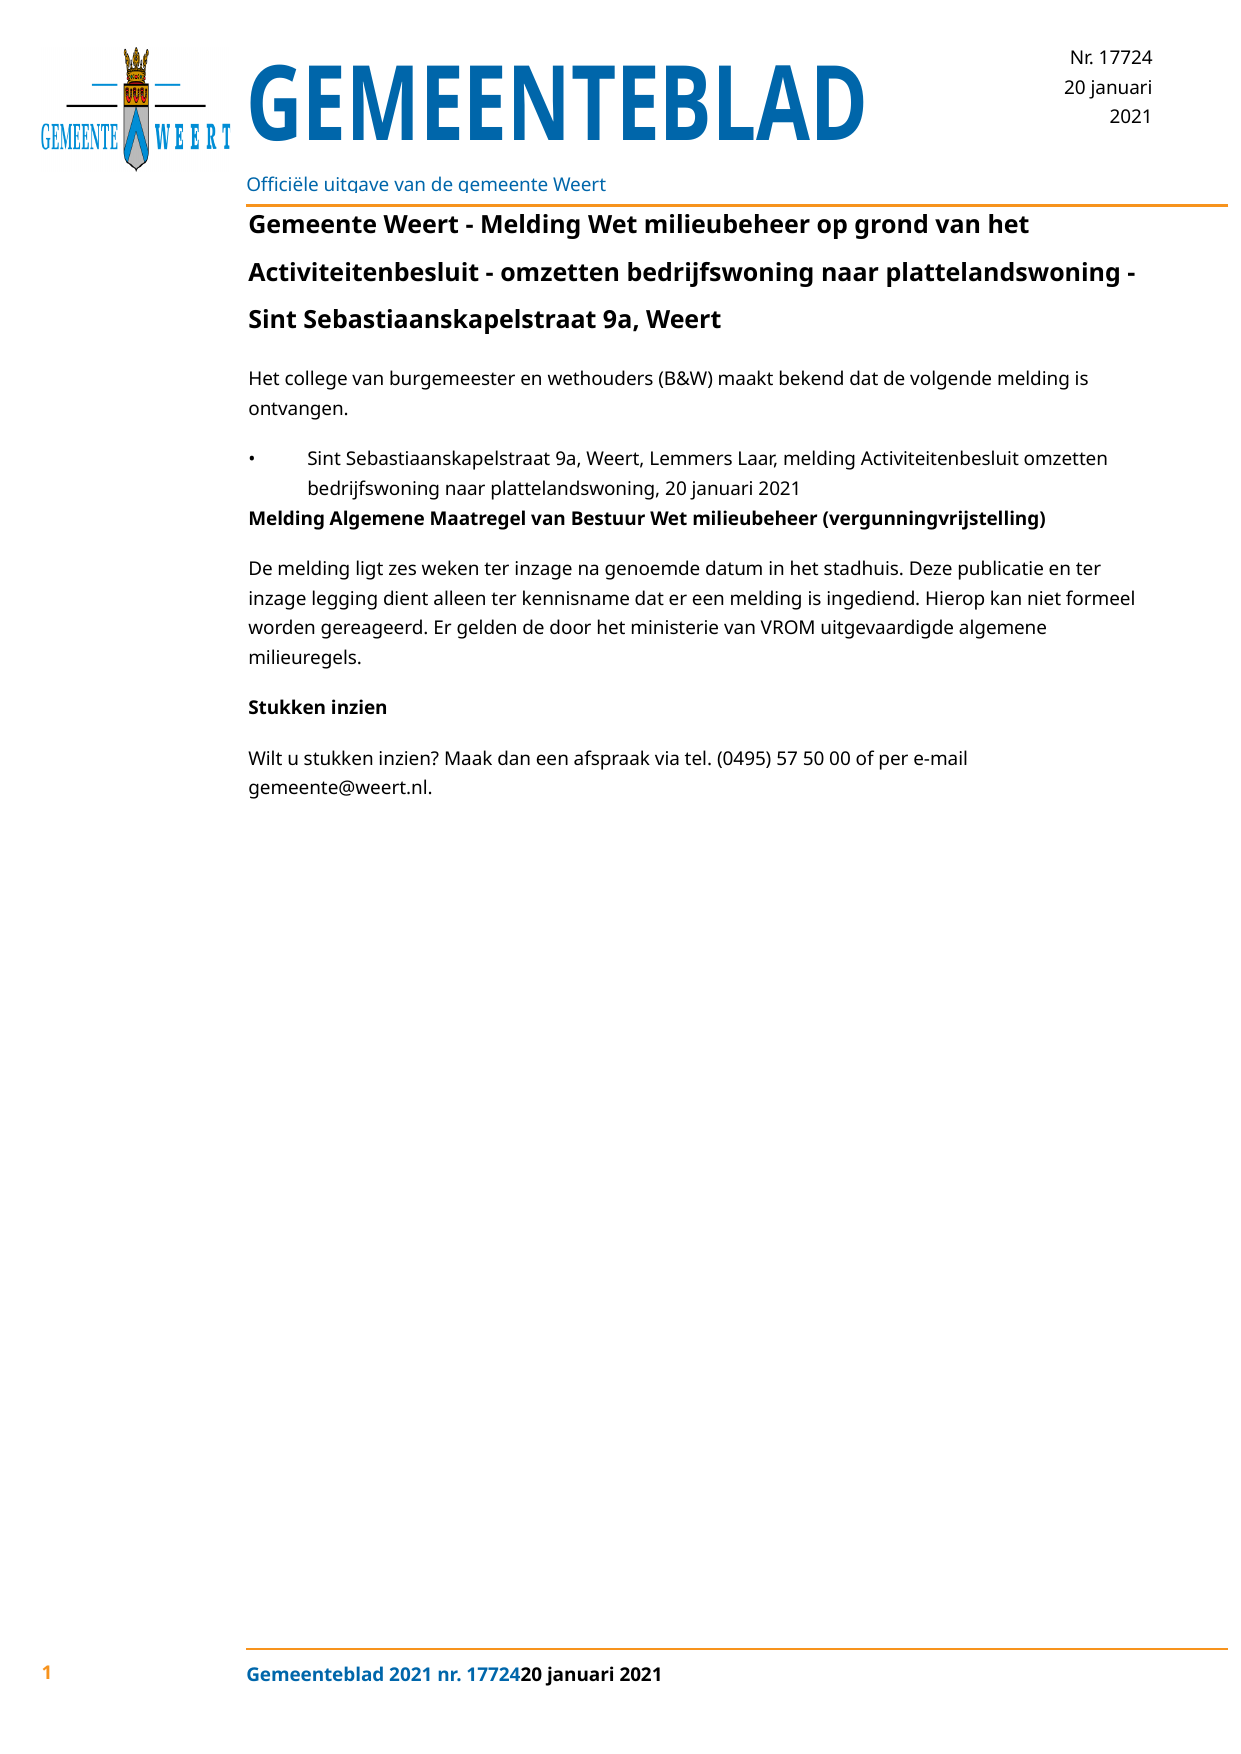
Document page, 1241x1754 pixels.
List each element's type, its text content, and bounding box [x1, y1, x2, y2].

text Gemeente Weert - Melding Wet milieubeheer op grond van het Activiteitenbesluit - omzetten bedrijfswoning naar plattelandswoning - Sint Sebastiaanskapelstraat 9a, Weert [248, 207, 1152, 336]
text Melding Algemene Maatregel van Bestuur Wet milieubeheer (vergunningvrijstelling) [248, 505, 1152, 530]
picture [41, 47, 231, 172]
list Sint Sebastiaanskapelstraat 9a, Weert, Lemmers Laar, melding Activiteitenbesluit omzetten bedrijfswoning naar plattelandswoning, 20 januari 2021 [248, 446, 1152, 501]
text Stukken inzien [248, 694, 1152, 720]
text Het college van burgemeester en wethouders (B&W) maakt bekend dat de volgende melding is ontvangen. [248, 366, 1152, 421]
text Wilt u stukken inzien? Maak dan een afspraak via tel. (0495) 57 50 00 of per e-mail gemeente@weert.nl. [248, 745, 1152, 800]
text De melding ligt zes weken ter inzage na genoemde datum in het stadhuis. Deze publicatie en ter inzage legging dient alleen ter kennisname dat er een melding is ingediend. Hierop kan niet formeel worden gereageerd. Er gelden de door het ministerie van VROM uitgevaardigde algemene milieuregels. [248, 555, 1152, 669]
